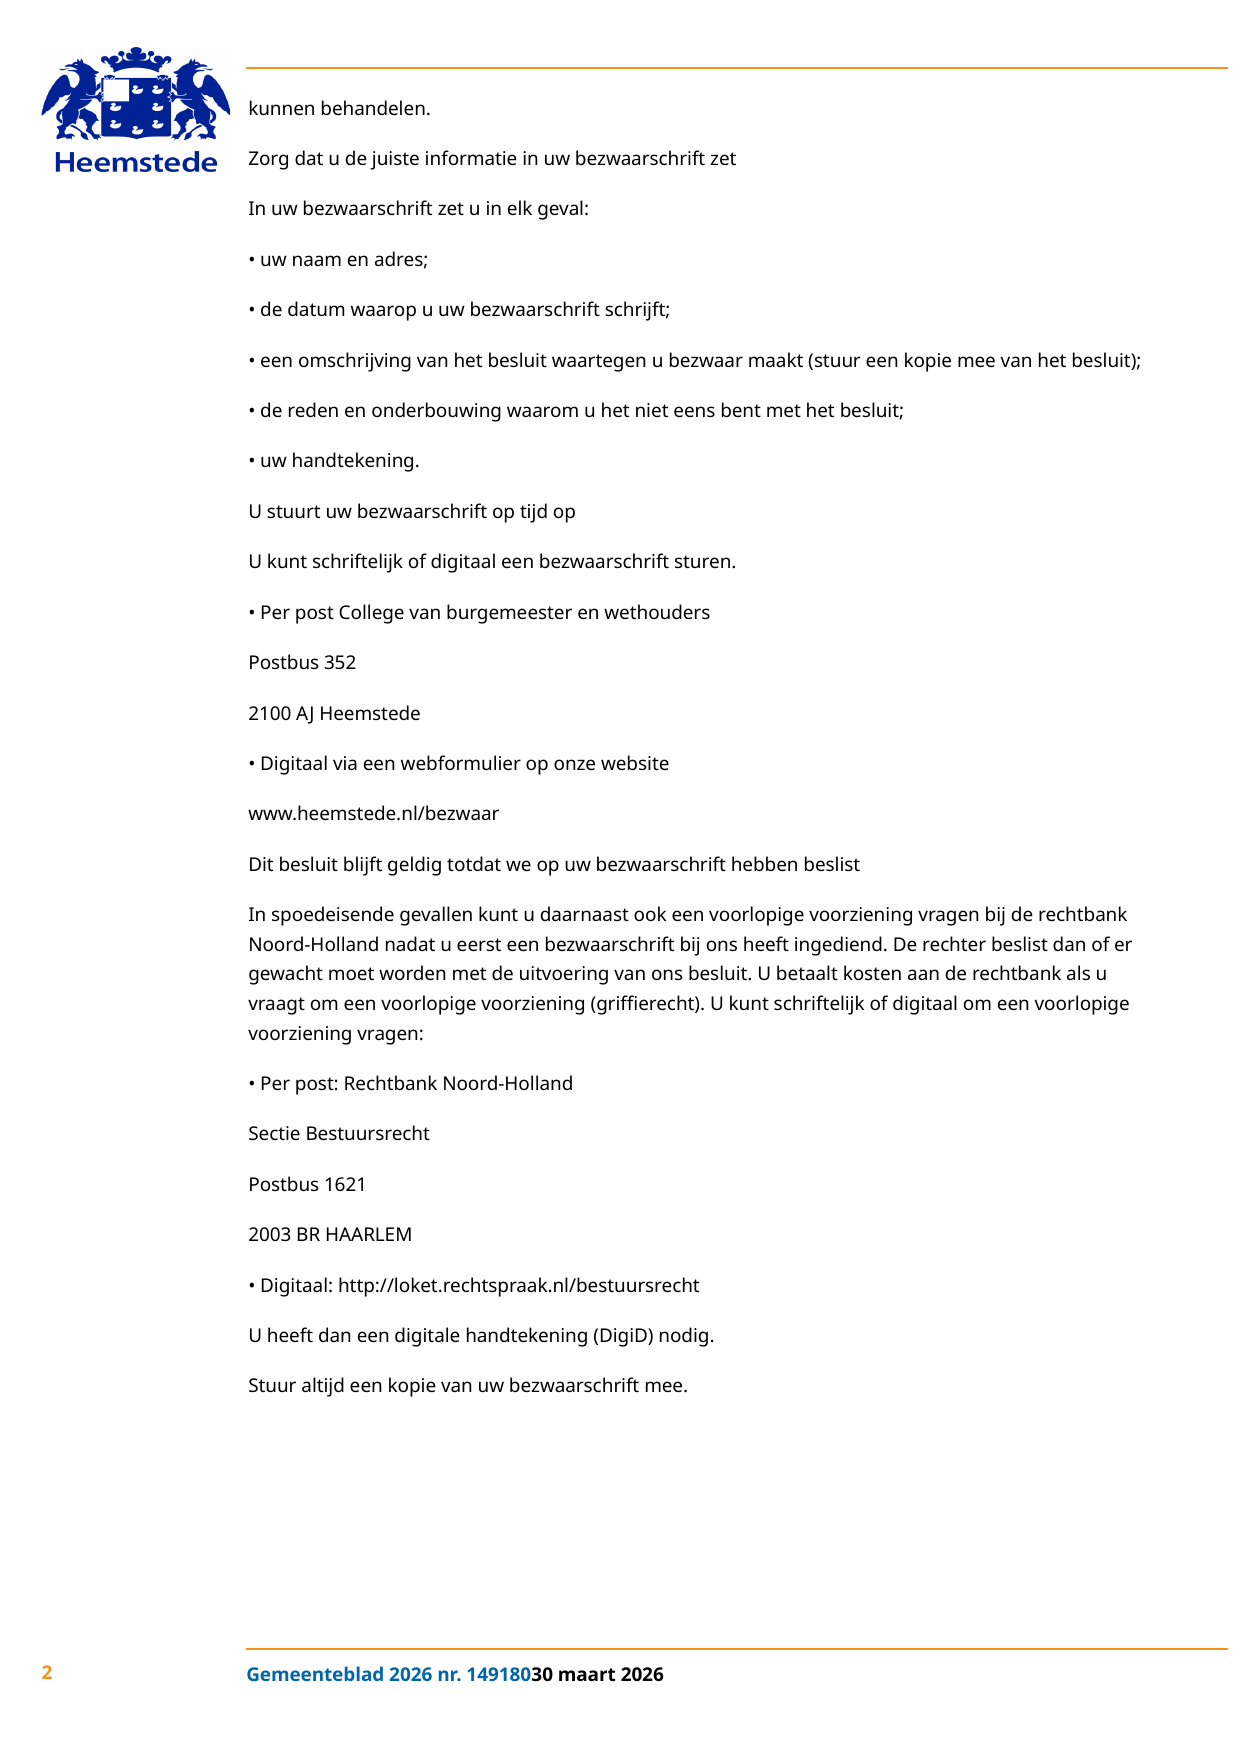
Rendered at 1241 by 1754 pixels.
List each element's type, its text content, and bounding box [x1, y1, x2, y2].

text 2003 BR HAARLEM [248, 1221, 1152, 1247]
text Postbus 1621 [248, 1171, 1152, 1197]
text Postbus 352 [248, 649, 1152, 675]
text In spoedeisende gevallen kunt u daarnaast ook een voorlopige voorziening vragen bij de rechtbank Noord-Holland nadat u eerst een bezwaarschrift bij ons heeft ingediend. De rechter beslist dan of er gewacht moet worden met de uitvoering van ons besluit. U betaalt kosten aan de rechtbank als u vraagt om een voorlopige voorziening (griffierecht). U kunt schriftelijk of digitaal om een voorlopige voorziening vragen: [248, 901, 1152, 1046]
text Zorg dat u de juiste informatie in uw bezwaarschrift zet [248, 145, 1152, 171]
text • de reden en onderbouwing waarom u het niet eens bent met het besluit; [248, 397, 1152, 423]
text • Per post College van burgemeester en wethouders [248, 599, 1152, 625]
text • Per post: Rechtbank Noord-Holland [248, 1070, 1152, 1096]
text • een omschrijving van het besluit waartegen u bezwaar maakt (stuur een kopie mee van het besluit); [248, 347, 1152, 373]
text 2100 AJ Heemstede [248, 700, 1152, 726]
text In uw bezwaarschrift zet u in elk geval: [248, 196, 1152, 221]
text Sectie Bestuursrecht [248, 1121, 1152, 1146]
text U heeft dan een digitale handtekening (DigiD) nodig. [248, 1322, 1152, 1348]
text • Digitaal: http://loket.rechtspraak.nl/bestuursrecht [248, 1272, 1152, 1298]
text U kunt schriftelijk of digitaal een bezwaarschrift sturen. [248, 548, 1152, 574]
text • Digitaal via een webformulier op onze website [248, 750, 1152, 776]
text • uw naam en adres; [248, 246, 1152, 272]
text • de datum waarop u uw bezwaarschrift schrijft; [248, 296, 1152, 322]
text Dit besluit blijft geldig totdat we op uw bezwaarschrift hebben beslist [248, 851, 1152, 877]
text Stuur altijd een kopie van uw bezwaarschrift mee. [248, 1373, 1152, 1398]
text U stuurt uw bezwaarschrift op tijd op [248, 498, 1152, 524]
text www.heemstede.nl/bezwaar [248, 801, 1152, 826]
picture [41, 47, 231, 172]
text • uw handtekening. [248, 448, 1152, 473]
text kunnen behandelen. [248, 95, 1152, 121]
